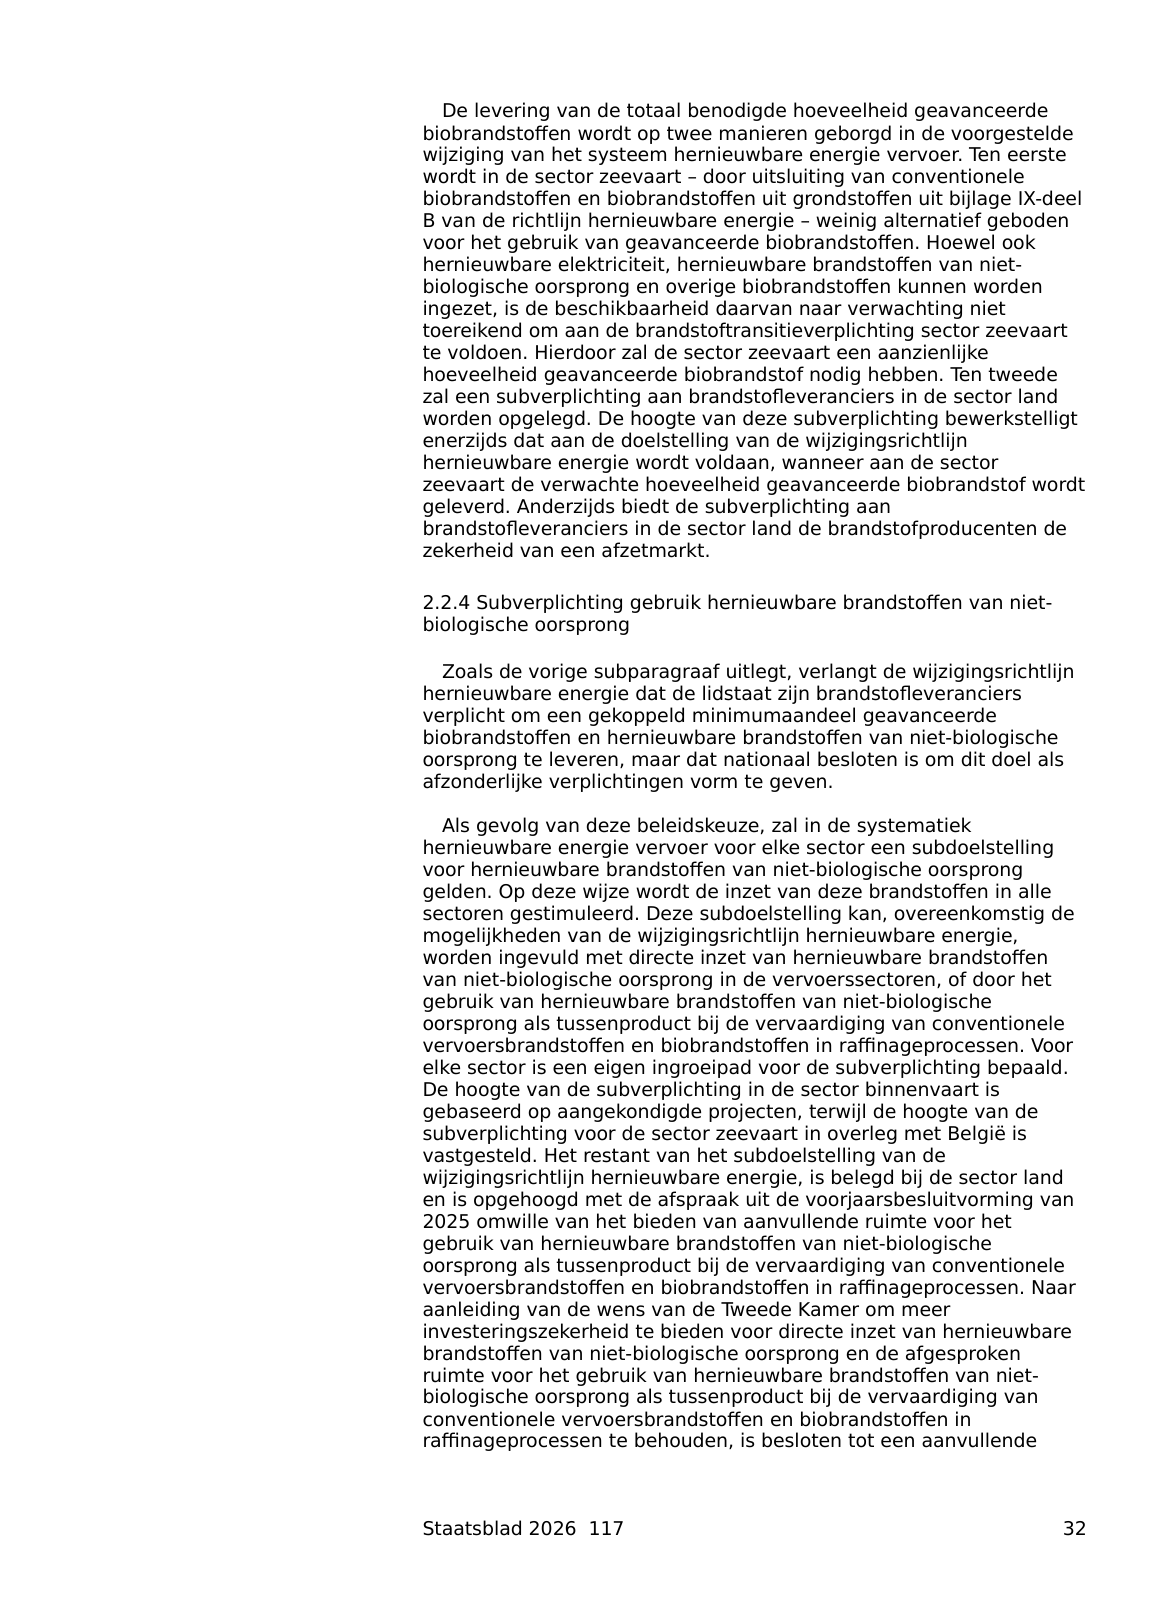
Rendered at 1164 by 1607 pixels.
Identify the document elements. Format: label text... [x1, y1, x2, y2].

subtitle 2.2.4 Subverplichting gebruik hernieuwbare brandstoffen van niet-biologische oorsprong [422, 592, 1087, 636]
text Als gevolg van deze beleidskeuze, zal in de systematiek hernieuwbare energie vervoer voor elke sector een subdoelstelling voor hernieuwbare brandstoffen van niet-biologische oorsprong gelden. Op deze wijze wordt de inzet van deze brandstoffen in alle sectoren gestimuleerd. Deze subdoelstelling kan, overeenkomstig de mogelijkheden van de wijzigingsrichtlijn hernieuwbare energie, worden ingevuld met directe inzet van hernieuwbare brandstoffen van niet-biologische oorsprong in de vervoerssectoren, of door het gebruik van hernieuwbare brandstoffen van niet-biologische oorsprong als tussenproduct bij de vervaardiging van conventionele vervoersbrandstoffen en biobrandstoffen in raffinageprocessen. Voor elke sector is een eigen ingroeipad voor de subverplichting bepaald. De hoogte van de subverplichting in de sector binnenvaart is gebaseerd op aangekondigde projecten, terwijl de hoogte van de subverplichting voor de sector zeevaart in overleg met België is vastgesteld. Het restant van het subdoelstelling van de wijzigingsrichtlijn hernieuwbare energie, is belegd bij de sector land en is opgehoogd met de afspraak uit de voorjaarsbesluitvorming van 2025 omwille van het bieden van aanvullende ruimte voor het gebruik van hernieuwbare brandstoffen van niet-biologische oorsprong als tussenproduct bij de vervaardiging van conventionele vervoersbrandstoffen en biobrandstoffen in raffinageprocessen. Naar aanleiding van de wens van de Tweede Kamer om meer investeringszekerheid te bieden voor directe inzet van hernieuwbare brandstoffen van niet-biologische oorsprong en de afgesproken ruimte voor het gebruik van hernieuwbare brandstoffen van niet-biologische oorsprong als tussenproduct bij de vervaardiging van conventionele vervoersbrandstoffen en biobrandstoffen in raffinageprocessen te behouden, is besloten tot een aanvullende [422, 815, 1087, 1452]
text De levering van de totaal benodigde hoeveelheid geavanceerde biobrandstoffen wordt op twee manieren geborgd in de voorgestelde wijziging van het systeem hernieuwbare energie vervoer. Ten eerste wordt in de sector zeevaart – door uitsluiting van conventionele biobrandstoffen en biobrandstoffen uit grondstoffen uit bijlage IX-deel B van de richtlijn hernieuwbare energie – weinig alternatief geboden voor het gebruik van geavanceerde biobrandstoffen. Hoewel ook hernieuwbare elektriciteit, hernieuwbare brandstoffen van niet-biologische oorsprong en overige biobrandstoffen kunnen worden ingezet, is de beschikbaarheid daarvan naar verwachting niet toereikend om aan de brandstoftransitieverplichting sector zeevaart te voldoen. Hierdoor zal de sector zeevaart een aanzienlijke hoeveelheid geavanceerde biobrandstof nodig hebben. Ten tweede zal een subverplichting aan brandstofleveranciers in de sector land worden opgelegd. De hoogte van deze subverplichting bewerkstelligt enerzijds dat aan de doelstelling van de wijzigingsrichtlijn hernieuwbare energie wordt voldaan, wanneer aan de sector zeevaart de verwachte hoeveelheid geavanceerde biobrandstof wordt geleverd. Anderzijds biedt de subverplichting aan brandstofleveranciers in de sector land de brandstofproducenten de zekerheid van een afzetmarkt. [422, 100, 1087, 562]
text Zoals de vorige subparagraaf uitlegt, verlangt de wijzigingsrichtlijn hernieuwbare energie dat de lidstaat zijn brandstofleveranciers verplicht om een gekoppeld minimumaandeel geavanceerde biobrandstoffen en hernieuwbare brandstoffen van niet-biologische oorsprong te leveren, maar dat nationaal besloten is om dit doel als afzonderlijke verplichtingen vorm te geven. [422, 661, 1087, 793]
